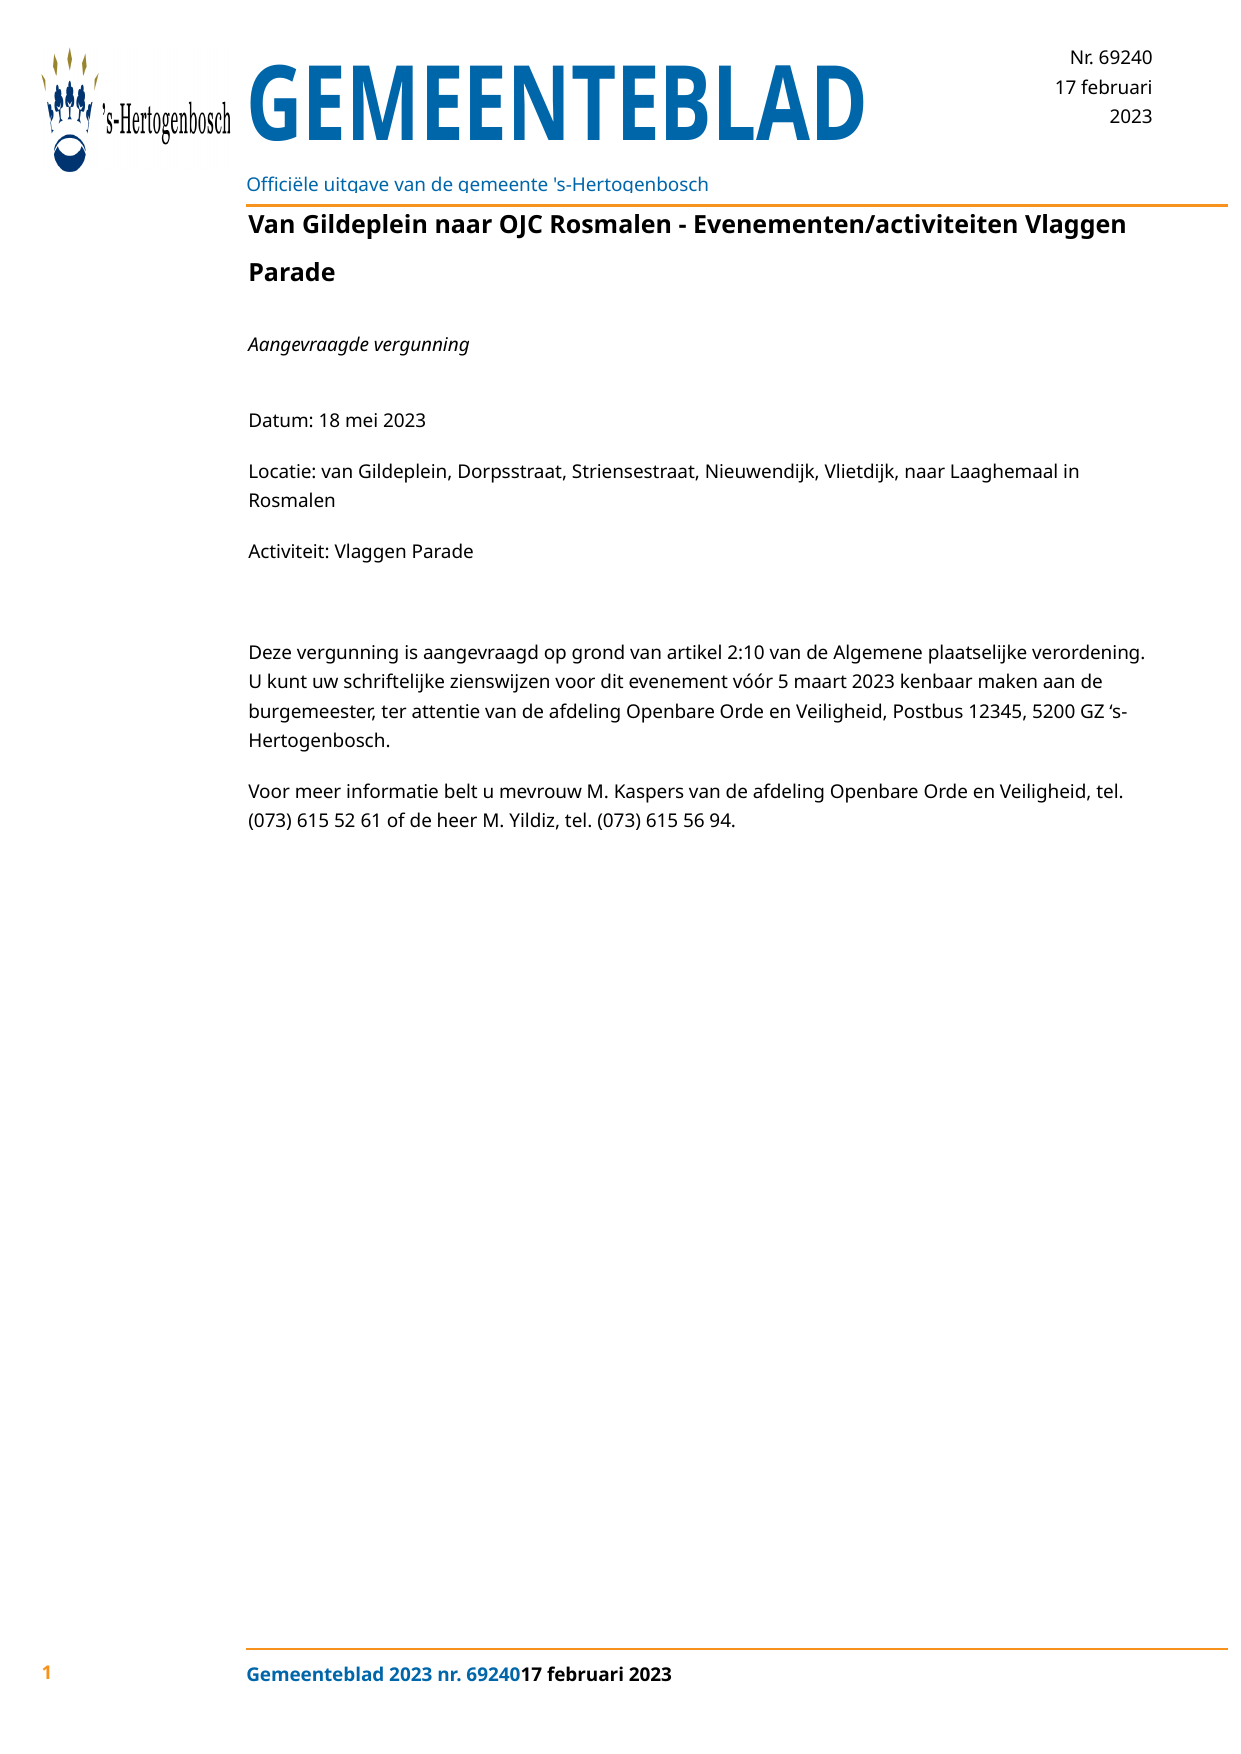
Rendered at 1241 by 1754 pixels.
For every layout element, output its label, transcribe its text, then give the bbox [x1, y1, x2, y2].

text Deze vergunning is aangevraagd op grond van artikel 2:10 van de Algemene plaatselijke verordening. U kunt uw schriftelijke zienswijzen voor dit evenement vóór 5 maart 2023 kenbaar maken aan de burgemeester, ter attentie van de afdeling Openbare Orde en Veiligheid, Postbus 12345, 5200 GZ ‘s-Hertogenbosch. [248, 639, 1152, 753]
text Voor meer informatie belt u mevrouw M. Kaspers van de afdeling Openbare Orde en Veiligheid, tel. (073) 615 52 61 of de heer M. Yildiz, tel. (073) 615 56 94. [248, 778, 1152, 833]
text Van Gildeplein naar OJC Rosmalen - Evenementen/activiteiten Vlaggen Parade [248, 207, 1152, 288]
text Aangevraagde vergunning [248, 331, 1152, 357]
text Activiteit: Vlaggen Parade [248, 538, 1152, 564]
text Datum: 18 mei 2023 [248, 408, 1152, 433]
text Locatie: van Gildeplein, Dorpsstraat, Striensestraat, Nieuwendijk, Vlietdijk, naar Laaghemaal in Rosmalen [248, 458, 1152, 513]
picture [41, 47, 231, 172]
